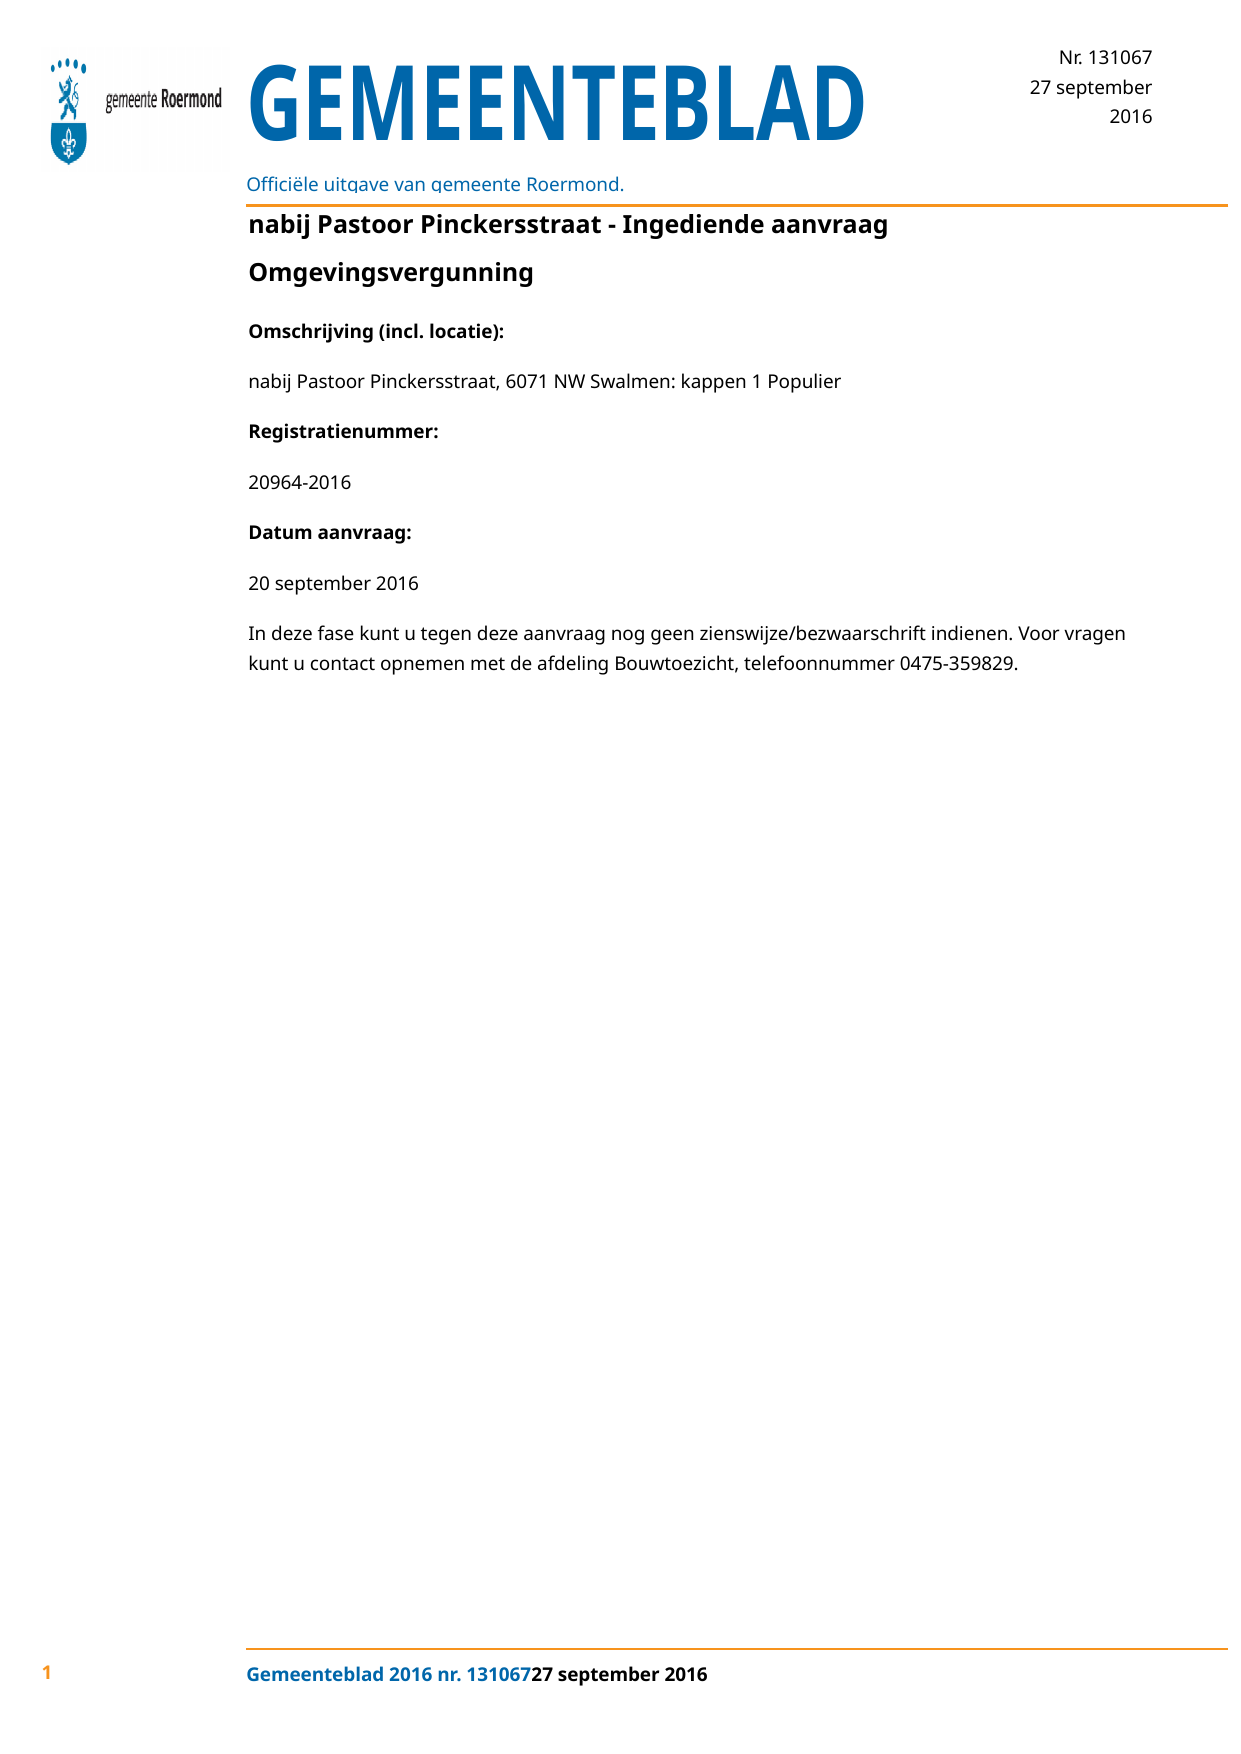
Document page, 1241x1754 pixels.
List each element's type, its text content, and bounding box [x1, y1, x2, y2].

text Omschrijving (incl. locatie): [248, 318, 1152, 344]
text 20964-2016 [248, 469, 1152, 495]
picture [41, 47, 231, 172]
text nabij Pastoor Pinckersstraat - Ingediende aanvraag Omgevingsvergunning [248, 207, 1152, 288]
text nabij Pastoor Pinckersstraat, 6071 NW Swalmen: kappen 1 Populier [248, 368, 1152, 394]
text In deze fase kunt u tegen deze aanvraag nog geen zienswijze/bezwaarschrift indienen. Voor vragen kunt u contact opnemen met de afdeling Bouwtoezicht, telefoonnummer 0475-359829. [248, 620, 1152, 676]
text 20 september 2016 [248, 570, 1152, 596]
text Datum aanvraag: [248, 519, 1152, 545]
text Registratienummer: [248, 419, 1152, 444]
